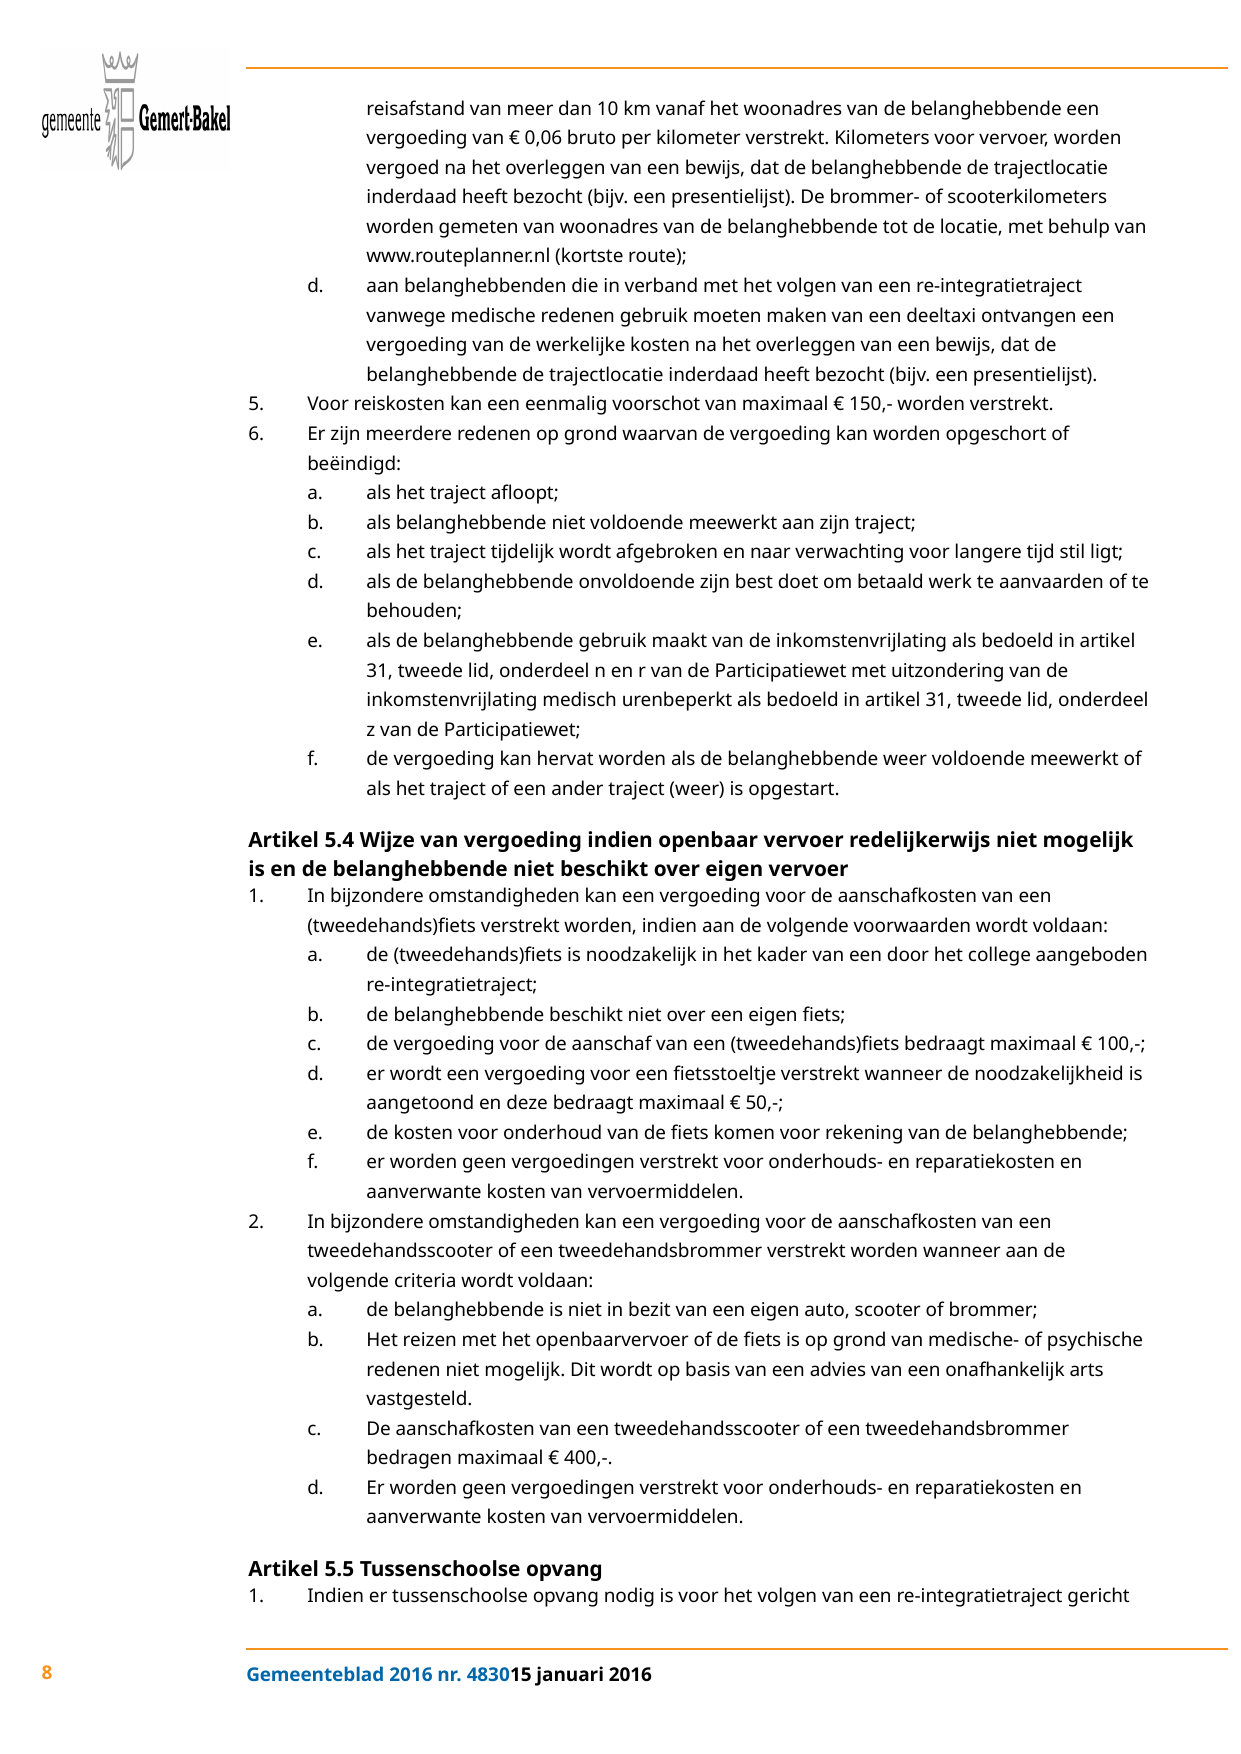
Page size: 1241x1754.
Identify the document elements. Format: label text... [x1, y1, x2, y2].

list Voor reiskosten kan een eenmalig voorschot van maximaal € 150,- worden verstrekt. [248, 391, 1152, 416]
list als de belanghebbende gebruik maakt van de inkomstenvrijlating als bedoeld in artikel 31, tweede lid, onderdeel n en r van de Participatiewet met uitzondering van de inkomstenvrijlating medisch urenbeperkt als bedoeld in artikel 31, tweede lid, onderdeel z van de Participatiewet; [307, 627, 1152, 742]
list Indien er tussenschoolse opvang nodig is voor het volgen van een re-integratietraject gericht [248, 1583, 1152, 1608]
list In bijzondere omstandigheden kan een vergoeding voor de aanschafkosten van een (tweedehands)fiets verstrekt worden, indien aan de volgende voorwaarden wordt voldaan: [248, 882, 1152, 938]
list er wordt een vergoeding voor een fietsstoeltje verstrekt wanneer de noodzakelijkheid is aangetoond en deze bedraagt maximaal € 50,-; [307, 1060, 1152, 1115]
list In bijzondere omstandigheden kan een vergoeding voor de aanschafkosten van een tweedehandsscooter of een tweedehandsbrommer verstrekt worden wanneer aan de volgende criteria wordt voldaan: [248, 1208, 1152, 1293]
list Het reizen met het openbaarvervoer of de fiets is op grond van medische- of psychische redenen niet mogelijk. Dit wordt op basis van een advies van een onafhankelijk arts vastgesteld. [307, 1326, 1152, 1411]
list de vergoeding voor de aanschaf van een (tweedehands)fiets bedraagt maximaal € 100,-; [307, 1030, 1152, 1056]
list de kosten voor onderhoud van de fiets komen voor rekening van de belanghebbende; [307, 1119, 1152, 1145]
list er worden geen vergoedingen verstrekt voor onderhouds- en reparatiekosten en aanverwante kosten van vervoermiddelen. [307, 1149, 1152, 1204]
list De aanschafkosten van een tweedehandsscooter of een tweedehandsbrommer bedragen maximaal € 400,-. [307, 1415, 1152, 1470]
list Er zijn meerdere redenen op grond waarvan de vergoeding kan worden opgeschort of beëindigd: [248, 420, 1152, 476]
text Artikel 5.5 Tussenschoolse opvang [248, 1554, 1152, 1583]
list de (tweedehands)fiets is noodzakelijk in het kader van een door het college aangeboden re-integratietraject; [307, 942, 1152, 997]
list als de belanghebbende onvoldoende zijn best doet om betaald werk te aanvaarden of te behouden; [307, 568, 1152, 623]
list de belanghebbende beschikt niet over een eigen fiets; [307, 1001, 1152, 1027]
list reisafstand van meer dan 10 km vanaf het woonadres van de belanghebbende een vergoeding van € 0,06 bruto per kilometer verstrekt. Kilometers voor vervoer, worden vergoed na het overleggen van een bewijs, dat de belanghebbende de trajectlocatie inderdaad heeft bezocht (bijv. een presentielijst). De brommer- of scooterkilometers worden gemeten van woonadres van de belanghebbende tot de locatie, met behulp van www.routeplanner.nl (kortste route); [307, 95, 1152, 268]
list de belanghebbende is niet in bezit van een eigen auto, scooter of brommer; [307, 1297, 1152, 1322]
list als het traject afloopt; [307, 479, 1152, 505]
list de vergoeding kan hervat worden als de belanghebbende weer voldoende meewerkt of als het traject of een ander traject (weer) is opgestart. [307, 746, 1152, 801]
picture [41, 47, 231, 172]
list als het traject tijdelijk wordt afgebroken en naar verwachting voor langere tijd stil ligt; [307, 538, 1152, 564]
list als belanghebbende niet voldoende meewerkt aan zijn traject; [307, 509, 1152, 535]
list Er worden geen vergoedingen verstrekt voor onderhouds- en reparatiekosten en aanverwante kosten van vervoermiddelen. [307, 1474, 1152, 1529]
text Artikel 5.4 Wijze van vergoeding indien openbaar vervoer redelijkerwijs niet mogelijk is en de belanghebbende niet beschikt over eigen vervoer [248, 826, 1152, 882]
list aan belanghebbenden die in verband met het volgen van een re-integratietraject vanwege medische redenen gebruik moeten maken van een deeltaxi ontvangen een vergoeding van de werkelijke kosten na het overleggen van een bewijs, dat de belanghebbende de trajectlocatie inderdaad heeft bezocht (bijv. een presentielijst). [307, 272, 1152, 387]
